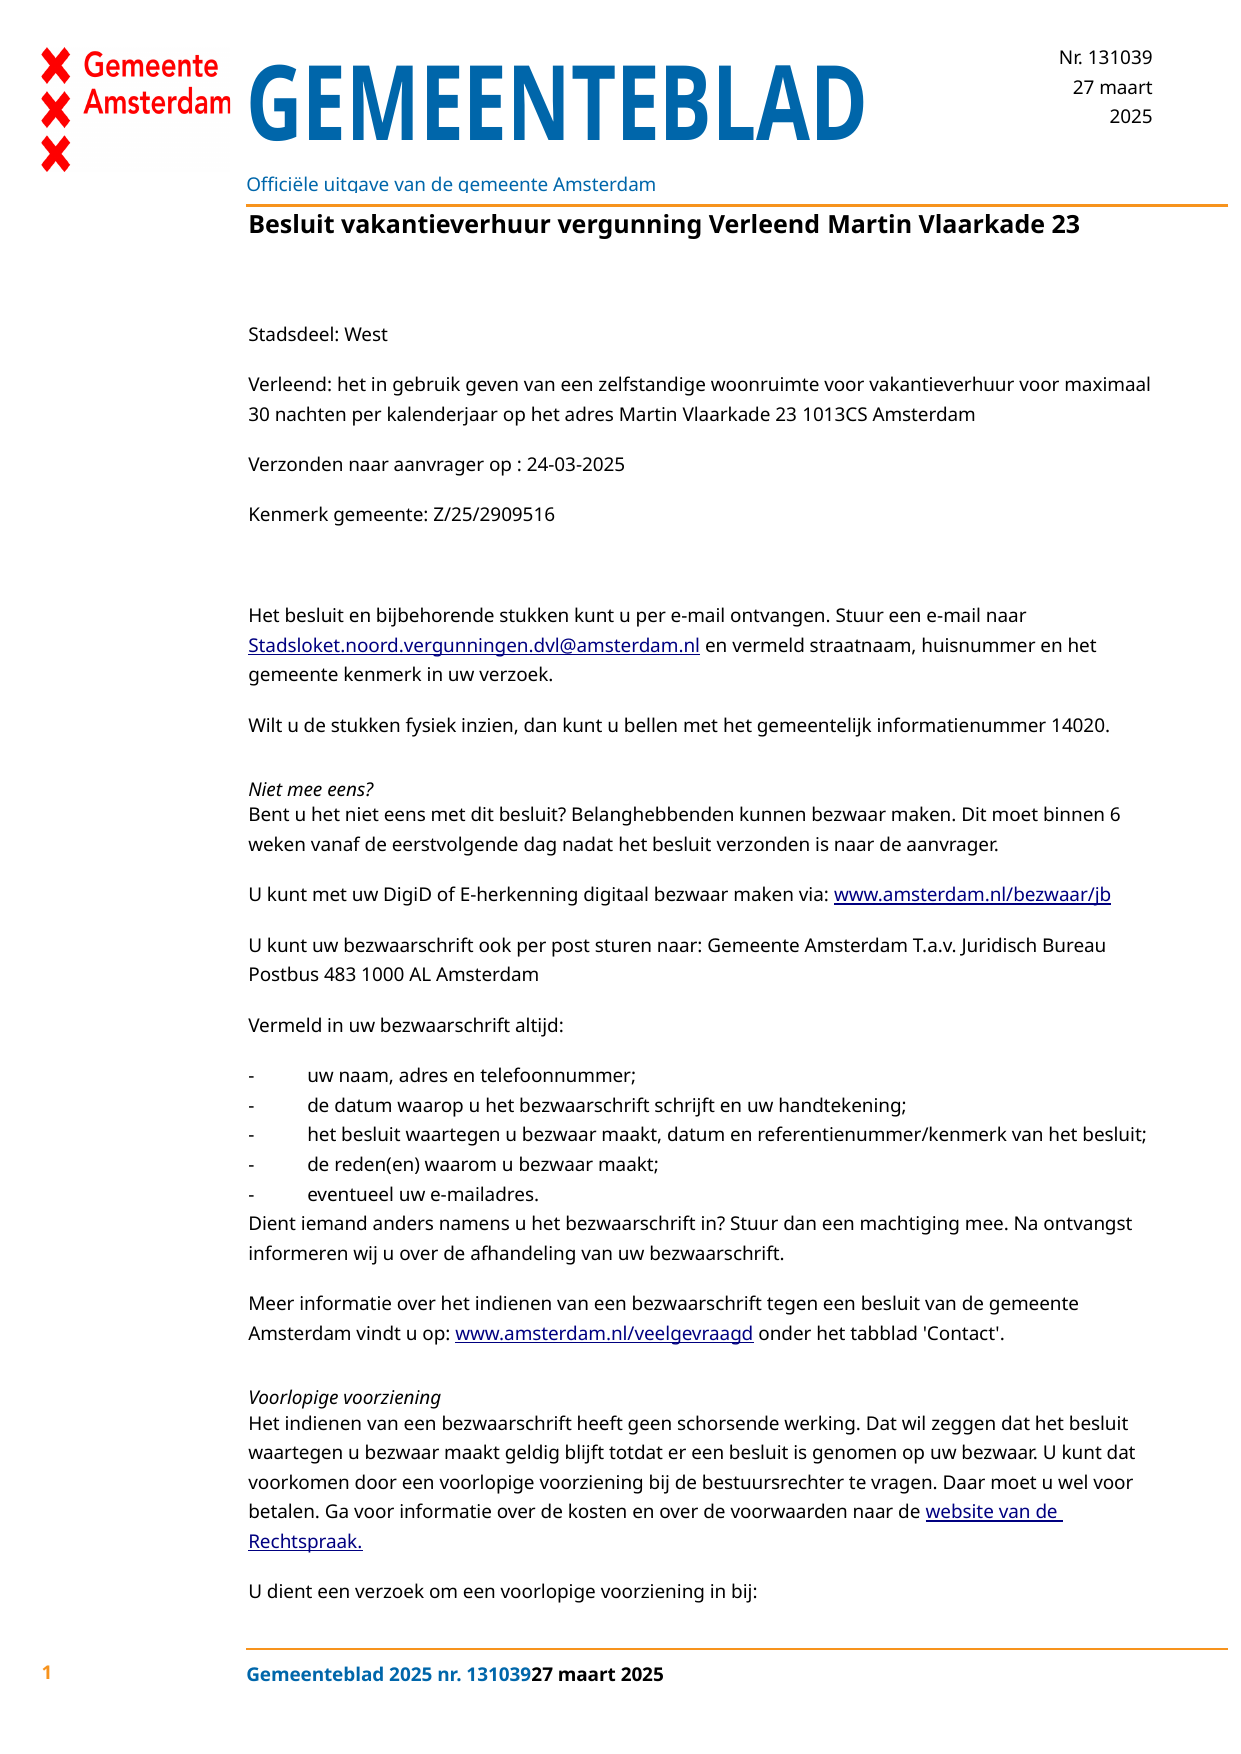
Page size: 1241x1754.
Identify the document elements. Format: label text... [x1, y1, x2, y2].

text U kunt met uw DigiD of E-herkenning digitaal bezwaar maken via: www.amsterdam.nl/bezwaar/jb [248, 882, 1152, 907]
text Besluit vakantieverhuur vergunning Verleend Martin Vlaarkade 23 [248, 207, 1152, 241]
list de datum waarop u het bezwaarschrift schrijft en uw handtekening; [248, 1092, 1152, 1118]
text Verleend: het in gebruik geven van een zelfstandige woonruimte voor vakantieverhuur voor maximaal 30 nachten per kalenderjaar op het adres Martin Vlaarkade 23 1013CS Amsterdam [248, 371, 1152, 426]
text Voorlopige voorziening [248, 1384, 1152, 1410]
text Niet mee eens? [248, 776, 1152, 802]
text Meer informatie over het indienen van een bezwaarschrift tegen een besluit van de gemeente Amsterdam vindt u op: www.amsterdam.nl/veelgevraagd onder het tabblad 'Contact'. [248, 1290, 1152, 1346]
text Het indienen van een bezwaarschrift heeft geen schorsende werking. Dat wil zeggen dat het besluit waartegen u bezwaar maakt geldig blijft totdat er een besluit is genomen op uw bezwaar. U kunt dat voorkomen door een voorlopige voorziening bij de bestuursrechter te vragen. Daar moet u wel voor betalen. Ga voor informatie over de kosten en over de voorwaarden naar de website van de Rechtspraak. [248, 1410, 1152, 1554]
text Wilt u de stukken fysiek inzien, dan kunt u bellen met het gemeentelijk informatienummer 14020. [248, 712, 1152, 738]
text U kunt uw bezwaarschrift ook per post sturen naar: Gemeente Amsterdam T.a.v. Juridisch Bureau Postbus 483 1000 AL Amsterdam [248, 932, 1152, 987]
text Verzonden naar aanvrager op : 24-03-2025 [248, 451, 1152, 477]
picture [41, 47, 231, 172]
text Stadsdeel: West [248, 321, 1152, 346]
list uw naam, adres en telefoonnummer; [248, 1062, 1152, 1088]
text U dient een verzoek om een voorlopige voorziening in bij: [248, 1578, 1152, 1604]
text Kenmerk gemeente: Z/25/2909516 [248, 502, 1152, 527]
list de reden(en) waarom u bezwaar maakt; [248, 1151, 1152, 1177]
list het besluit waartegen u bezwaar maakt, datum en referentienummer/kenmerk van het besluit; [248, 1122, 1152, 1147]
text Bent u het niet eens met dit besluit? Belanghebbenden kunnen bezwaar maken. Dit moet binnen 6 weken vanaf de eerstvolgende dag nadat het besluit verzonden is naar de aanvrager. [248, 802, 1152, 857]
text Vermeld in uw bezwaarschrift altijd: [248, 1012, 1152, 1038]
text Dient iemand anders namens u het bezwaarschrift in? Stuur dan een machtiging mee. Na ontvangst informeren wij u over de afhandeling van uw bezwaarschrift. [248, 1210, 1152, 1266]
list eventueel uw e-mailadres. [248, 1181, 1152, 1207]
text Het besluit en bijbehorende stukken kunt u per e-mail ontvangen. Stuur een e-mail naar Stadsloket.noord.vergunningen.dvl@amsterdam.nl en vermeld straatnaam, huisnummer en het gemeente kenmerk in uw verzoek. [248, 602, 1152, 687]
